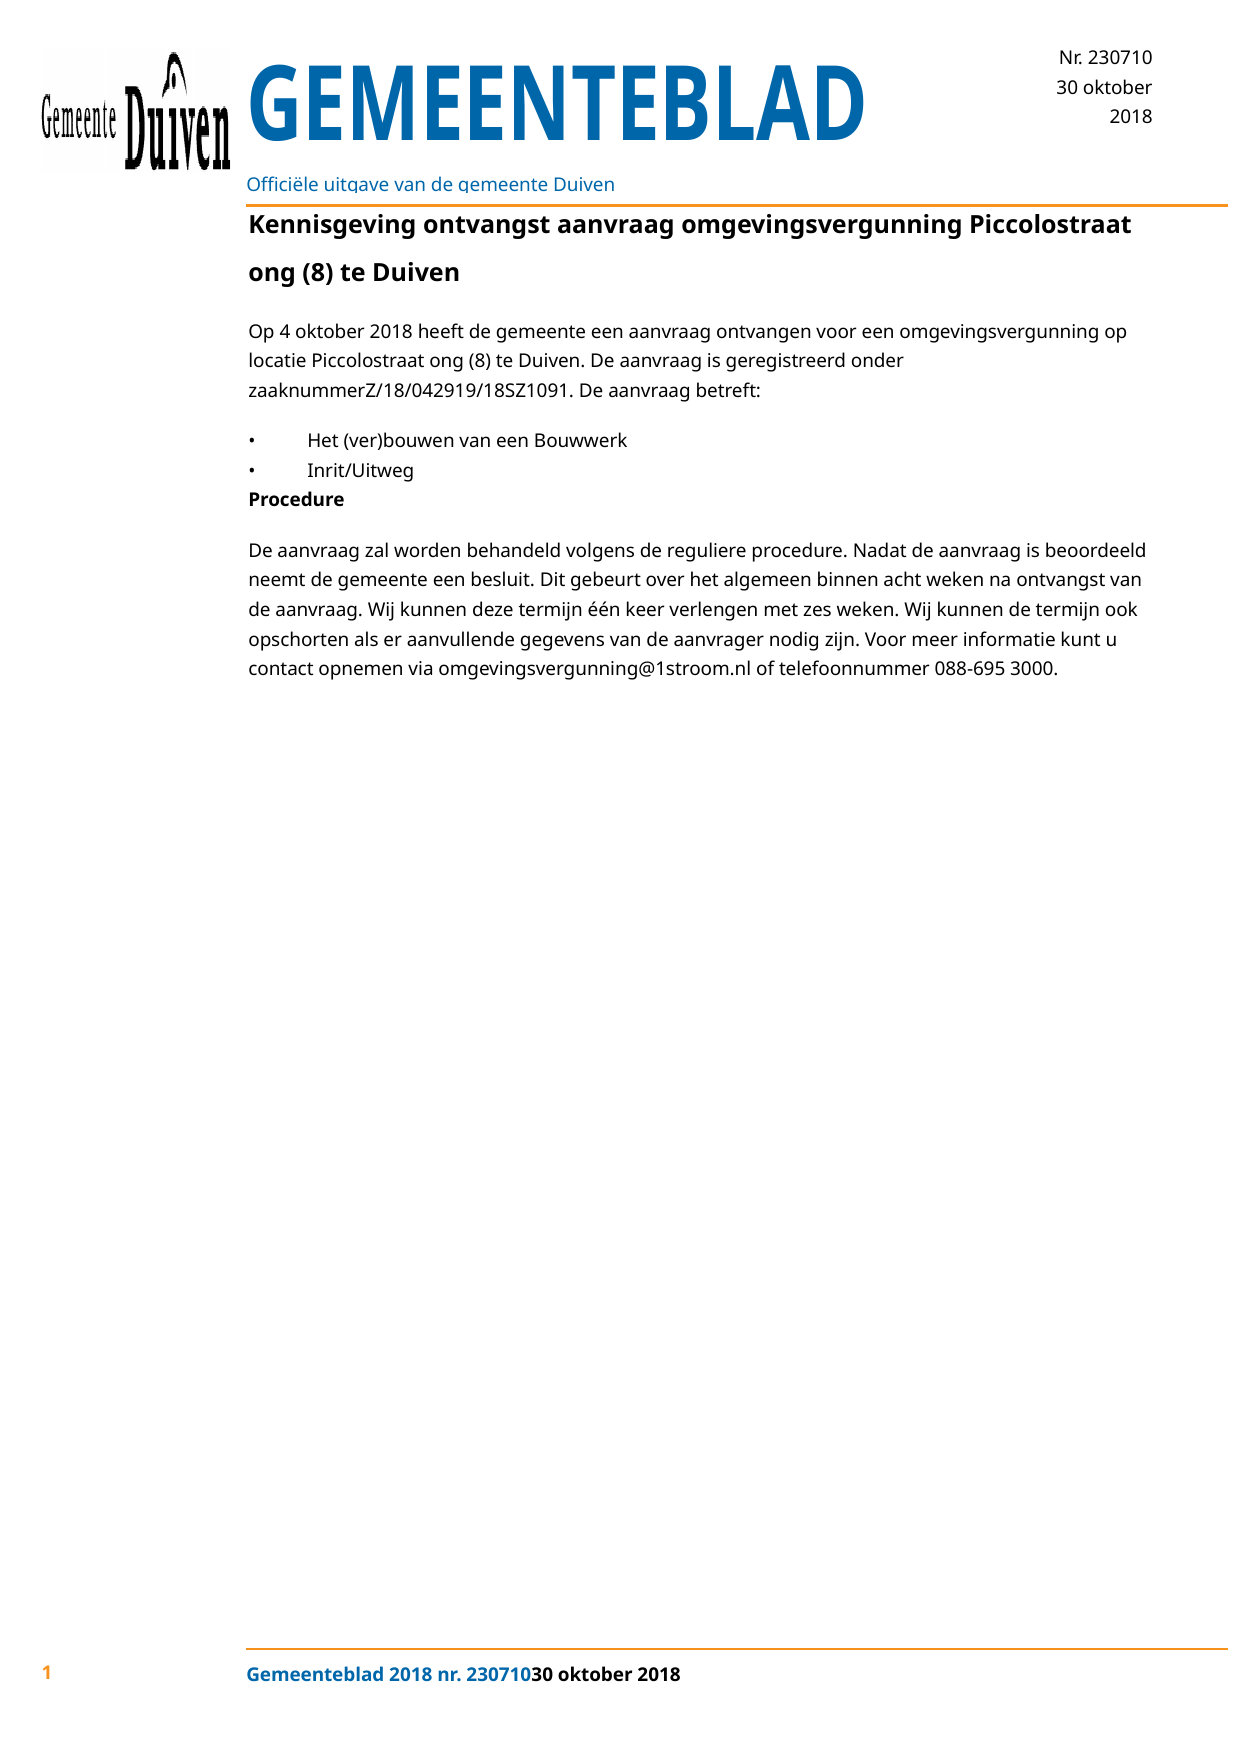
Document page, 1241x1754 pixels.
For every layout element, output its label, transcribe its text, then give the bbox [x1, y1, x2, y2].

list Het (ver)bouwen van een Bouwwerk [248, 427, 1152, 453]
text Op 4 oktober 2018 heeft de gemeente een aanvraag ontvangen voor een omgevingsvergunning op locatie Piccolostraat ong (8) te Duiven. De aanvraag is geregistreerd onder zaaknummerZ/18/042919/18SZ1091. De aanvraag betreft: [248, 318, 1152, 403]
text De aanvraag zal worden behandeld volgens de reguliere procedure. Nadat de aanvraag is beoordeeld neemt de gemeente een besluit. Dit gebeurt over het algemeen binnen acht weken na ontvangst van de aanvraag. Wij kunnen deze termijn één keer verlengen met zes weken. Wij kunnen de termijn ook opschorten als er aanvullende gegevens van de aanvrager nodig zijn. Voor meer informatie kunt u contact opnemen via omgevingsvergunning@1stroom.nl of telefoonnummer 088-695 3000. [248, 537, 1152, 681]
picture [41, 47, 231, 172]
text Kennisgeving ontvangst aanvraag omgevingsvergunning Piccolostraat ong (8) te Duiven [248, 207, 1152, 288]
text Procedure [248, 487, 1152, 512]
list Inrit/Uitweg [248, 457, 1152, 483]
